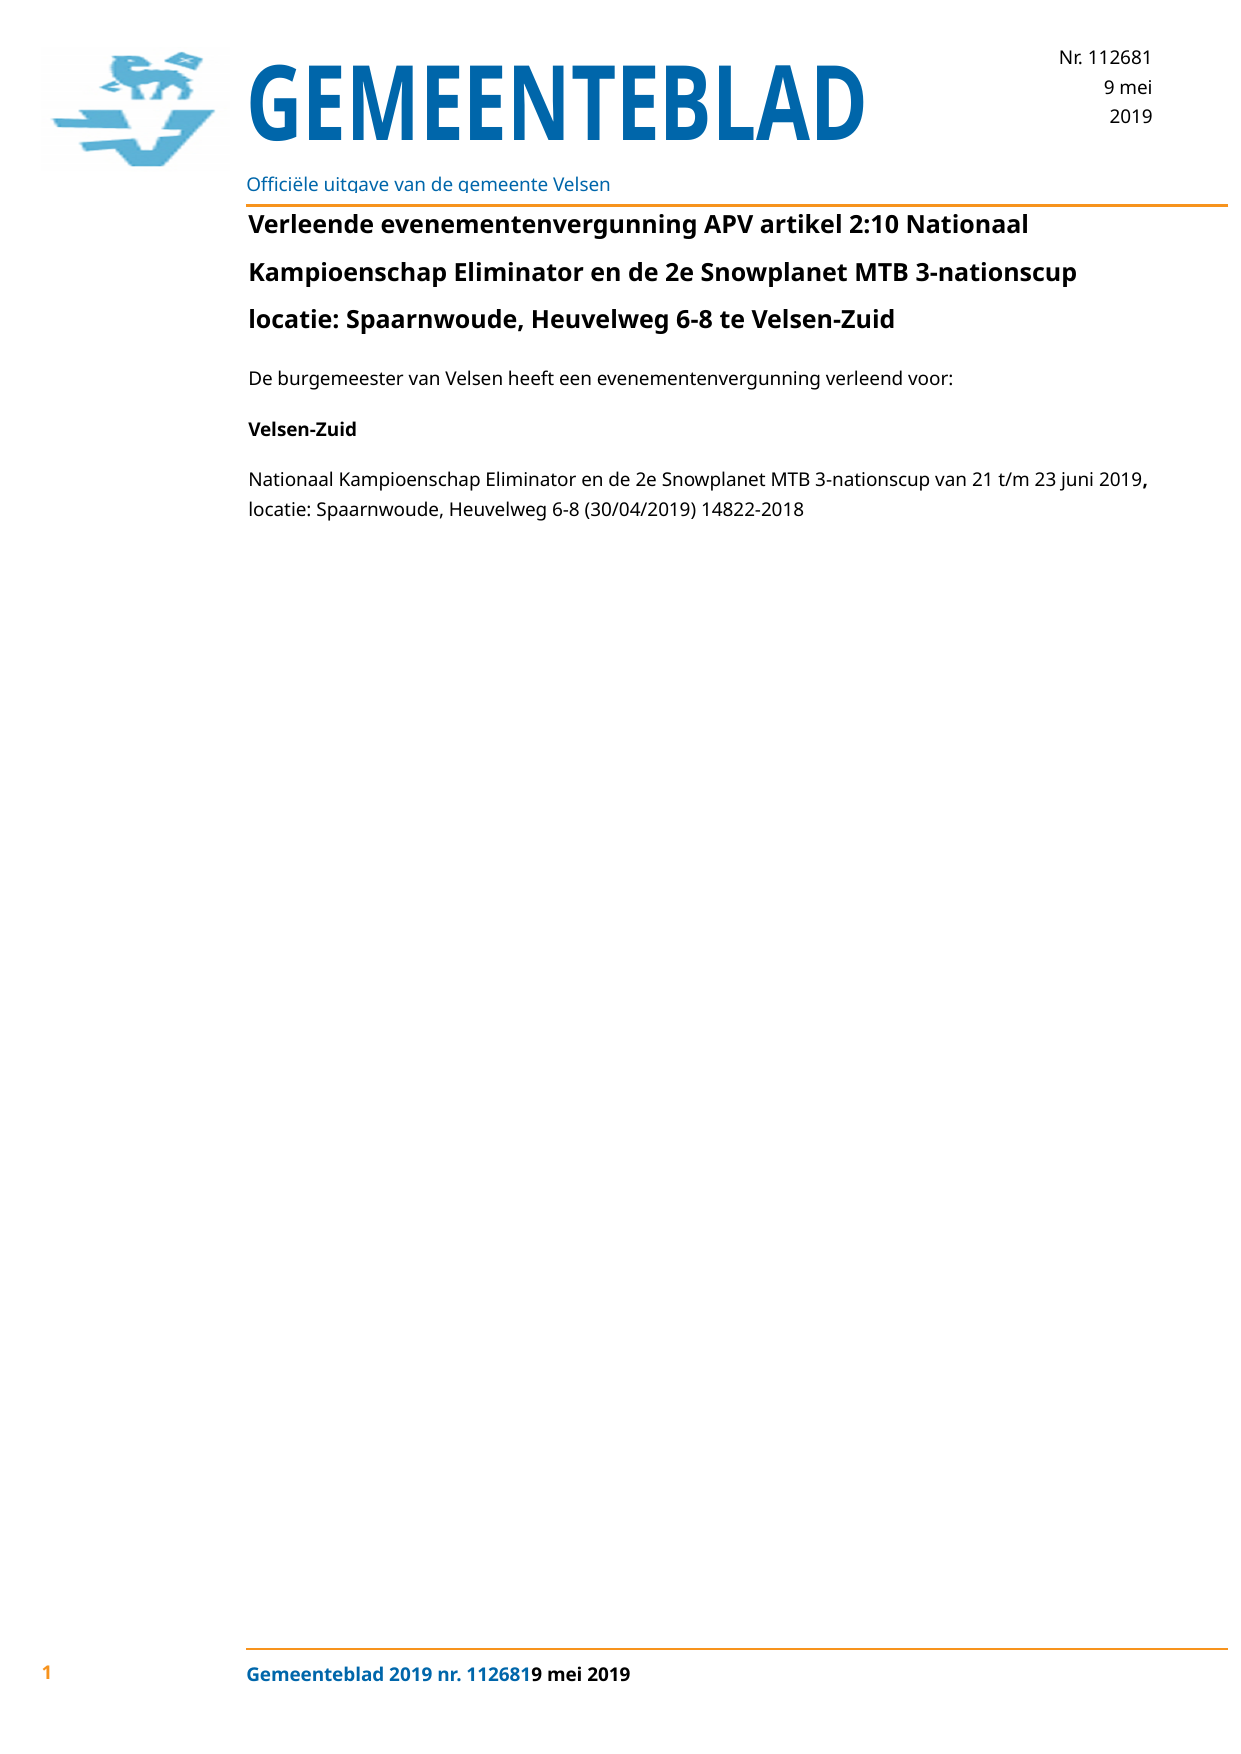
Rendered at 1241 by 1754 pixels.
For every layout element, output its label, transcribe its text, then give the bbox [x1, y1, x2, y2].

picture [41, 47, 231, 172]
text Velsen-Zuid [248, 416, 1152, 442]
text De burgemeester van Velsen heeft een evenementenvergunning verleend voor: [248, 366, 1152, 391]
text Verleende evenementenvergunning APV artikel 2:10 Nationaal Kampioenschap Eliminator en de 2e Snowplanet MTB 3-nationscup locatie: Spaarnwoude, Heuvelweg 6-8 te Velsen-Zuid [248, 207, 1152, 336]
text Nationaal Kampioenschap Eliminator en de 2e Snowplanet MTB 3-nationscup van 21 t/m 23 juni 2019, locatie: Spaarnwoude, Heuvelweg 6-8 (30/04/2019) 14822-2018 [248, 466, 1152, 522]
